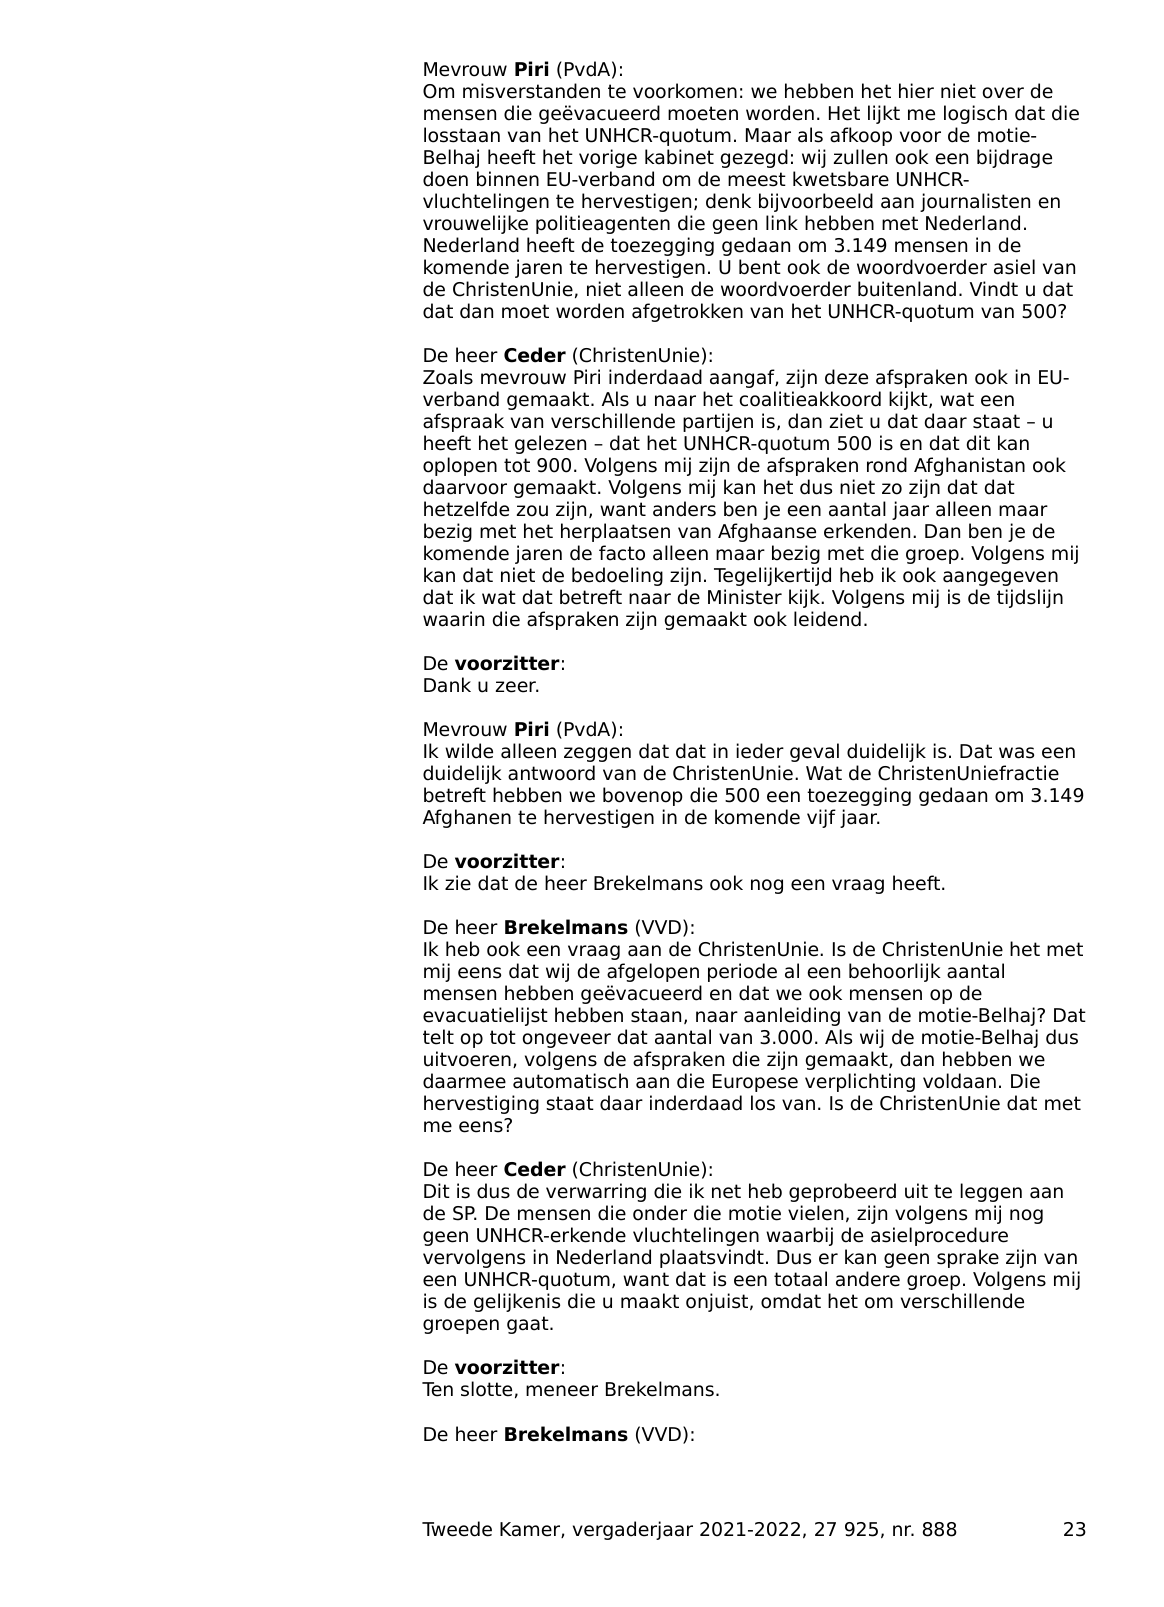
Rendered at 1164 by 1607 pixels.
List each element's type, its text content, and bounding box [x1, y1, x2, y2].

text De voorzitter: [422, 851, 1087, 873]
text De voorzitter: [422, 1357, 1087, 1379]
text Ten slotte, meneer Brekelmans. [422, 1379, 1087, 1401]
text De heer Brekelmans (VVD): [422, 917, 1087, 939]
text Mevrouw Piri (PvdA): [422, 719, 1087, 741]
text Mevrouw Piri (PvdA): [422, 59, 1087, 81]
text Dit is dus de verwarring die ik net heb geprobeerd uit te leggen aan de SP. De mensen die onder die motie vielen, zijn volgens mij nog geen UNHCR-erkende vluchtelingen waarbij de asielprocedure vervolgens in Nederland plaatsvindt. Dus er kan geen sprake zijn van een UNHCR-quotum, want dat is een totaal andere groep. Volgens mij is de gelijkenis die u maakt onjuist, omdat het om verschillende groepen gaat. [422, 1181, 1087, 1335]
text Dank u zeer. [422, 675, 1087, 697]
text De voorzitter: [422, 653, 1087, 675]
text De heer Ceder (ChristenUnie): [422, 1159, 1087, 1181]
text Ik wilde alleen zeggen dat dat in ieder geval duidelijk is. Dat was een duidelijk antwoord van de ChristenUnie. Wat de ChristenUniefractie betreft hebben we bovenop die 500 een toezegging gedaan om 3.149 Afghanen te hervestigen in de komende vijf jaar. [422, 741, 1087, 829]
text Om misverstanden te voorkomen: we hebben het hier niet over de mensen die geëvacueerd moeten worden. Het lijkt me logisch dat die losstaan van het UNHCR-quotum. Maar als afkoop voor de motie-Belhaj heeft het vorige kabinet gezegd: wij zullen ook een bijdrage doen binnen EU-verband om de meest kwetsbare UNHCR-vluchtelingen te hervestigen; denk bijvoorbeeld aan journalisten en vrouwelijke politieagenten die geen link hebben met Nederland. Nederland heeft de toezegging gedaan om 3.149 mensen in de komende jaren te hervestigen. U bent ook de woordvoerder asiel van de ChristenUnie, niet alleen de woordvoerder buitenland. Vindt u dat dat dan moet worden afgetrokken van het UNHCR-quotum van 500? [422, 81, 1087, 323]
text De heer Ceder (ChristenUnie): [422, 345, 1087, 367]
text De heer Brekelmans (VVD): [422, 1423, 1087, 1445]
text Ik zie dat de heer Brekelmans ook nog een vraag heeft. [422, 873, 1087, 895]
text Zoals mevrouw Piri inderdaad aangaf, zijn deze afspraken ook in EU-verband gemaakt. Als u naar het coalitieakkoord kijkt, wat een afspraak van verschillende partijen is, dan ziet u dat daar staat – u heeft het gelezen – dat het UNHCR-quotum 500 is en dat dit kan oplopen tot 900. Volgens mij zijn de afspraken rond Afghanistan ook daarvoor gemaakt. Volgens mij kan het dus niet zo zijn dat dat hetzelfde zou zijn, want anders ben je een aantal jaar alleen maar bezig met het herplaatsen van Afghaanse erkenden. Dan ben je de komende jaren de facto alleen maar bezig met die groep. Volgens mij kan dat niet de bedoeling zijn. Tegelijkertijd heb ik ook aangegeven dat ik wat dat betreft naar de Minister kijk. Volgens mij is de tijdslijn waarin die afspraken zijn gemaakt ook leidend. [422, 367, 1087, 631]
text Ik heb ook een vraag aan de ChristenUnie. Is de ChristenUnie het met mij eens dat wij de afgelopen periode al een behoorlijk aantal mensen hebben geëvacueerd en dat we ook mensen op de evacuatielijst hebben staan, naar aanleiding van de motie-Belhaj? Dat telt op tot ongeveer dat aantal van 3.000. Als wij de motie-Belhaj dus uitvoeren, volgens de afspraken die zijn gemaakt, dan hebben we daarmee automatisch aan die Europese verplichting voldaan. Die hervestiging staat daar inderdaad los van. Is de ChristenUnie dat met me eens? [422, 939, 1087, 1137]
